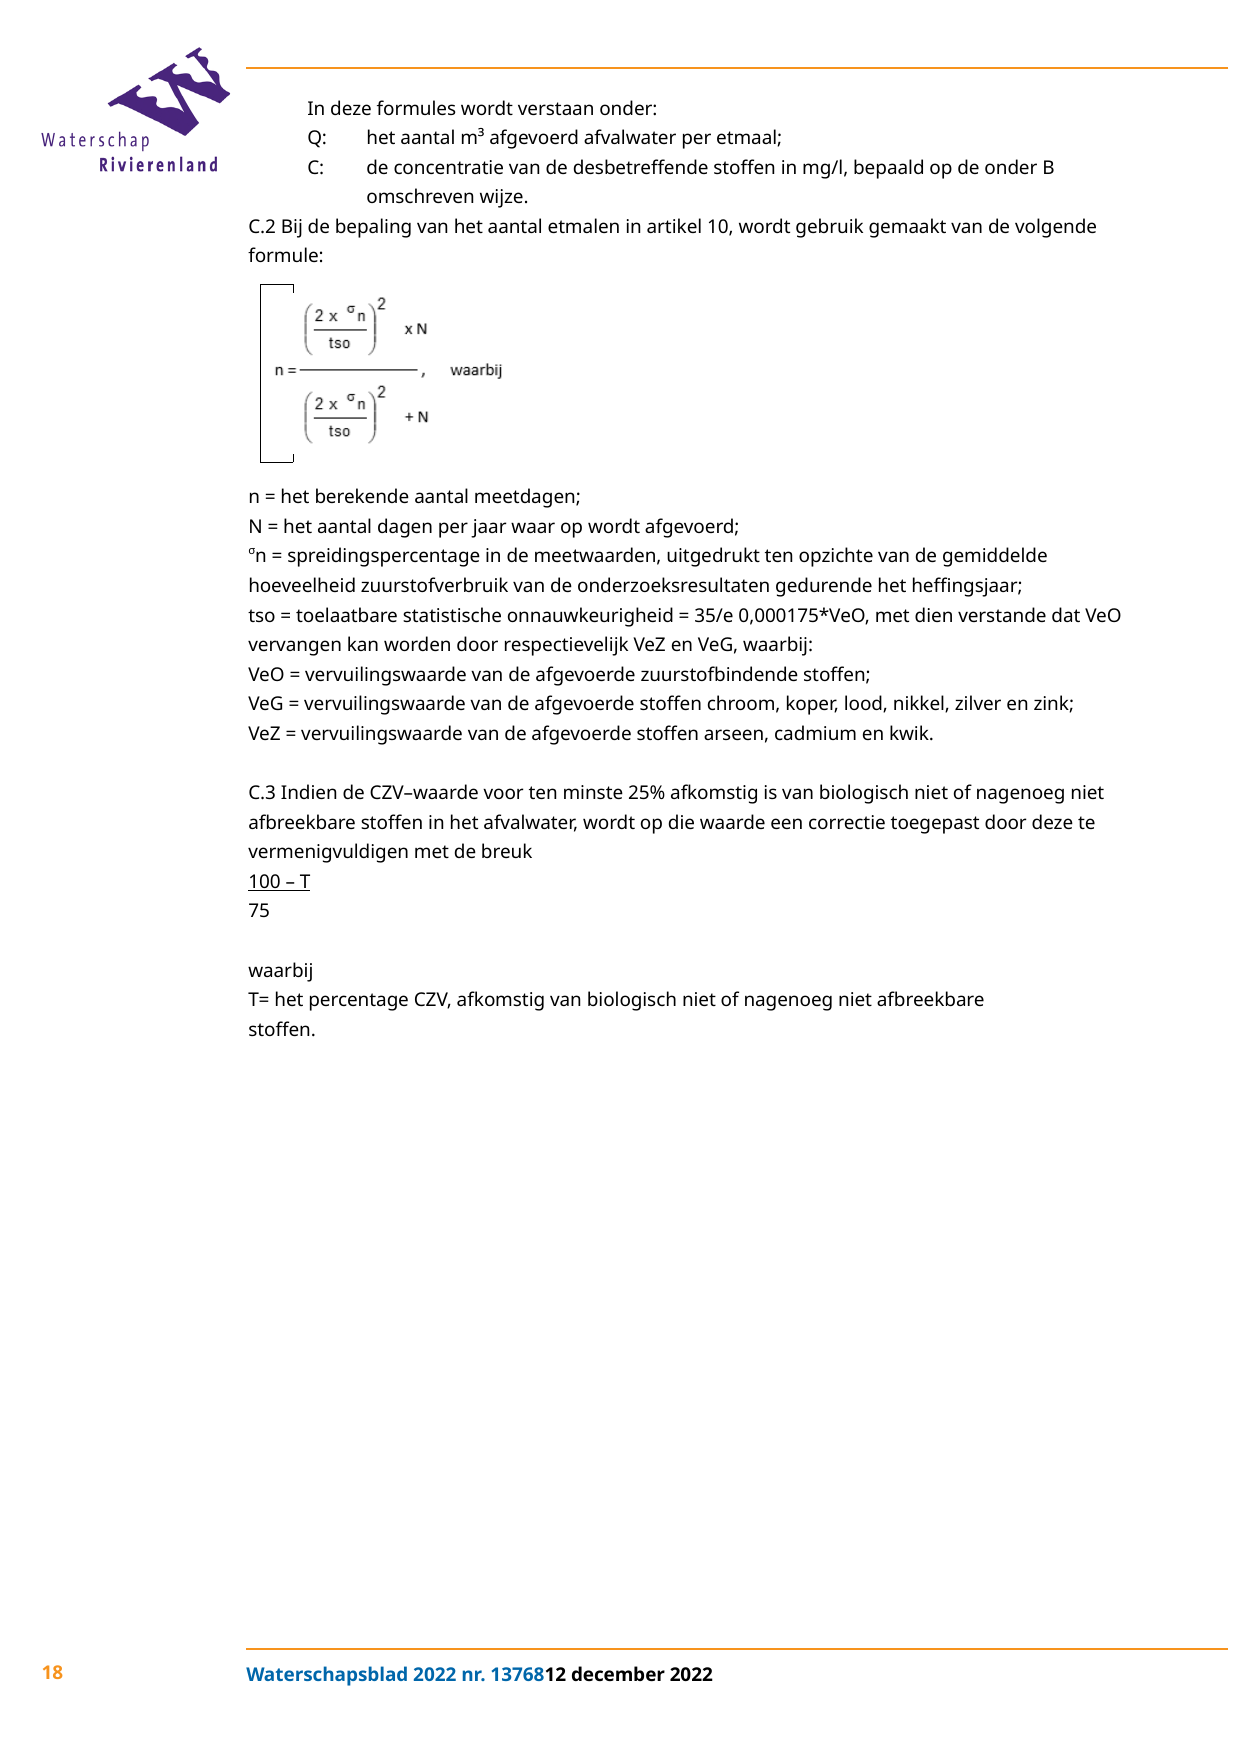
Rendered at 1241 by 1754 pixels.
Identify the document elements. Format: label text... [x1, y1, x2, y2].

picture [41, 47, 231, 172]
text C.3 Indien de CZV–waarde voor ten minste 25% afkomstig is van biologisch niet of nagenoeg niet afbreekbare stoffen in het afvalwater, wordt op die waarde een correctie toegepast door deze te vermenigvuldigen met de breuk [248, 779, 1152, 864]
text VeG = vervuilingswaarde van de afgevoerde stoffen chroom, koper, lood, nikkel, zilver en zink; [248, 691, 1152, 716]
picture [268, 293, 505, 454]
text VeO = vervuilingswaarde van de afgevoerde zuurstofbindende stoffen; [248, 661, 1152, 687]
list het aantal m³ afgevoerd afvalwater per etmaal; [307, 124, 1152, 150]
list In deze formules wordt verstaan onder: [248, 95, 1152, 121]
text T= het percentage CZV, afkomstig van biologisch niet of nagenoeg niet afbreekbare [248, 986, 1152, 1012]
text VeZ = vervuilingswaarde van de afgevoerde stoffen arseen, cadmium en kwik. [248, 720, 1152, 746]
text n = het berekende aantal meetdagen; [248, 483, 1152, 509]
text 75 [248, 898, 1152, 923]
text C.2 Bij de bepaling van het aantal etmalen in artikel 10, wordt gebruik gemaakt van de volgende formule: [248, 213, 1152, 268]
text σn = spreidingspercentage in de meetwaarden, uitgedrukt ten opzichte van de gemiddelde hoeveelheid zuurstofverbruik van de onderzoeksresultaten gedurende het heffingsjaar; [248, 543, 1152, 598]
text N = het aantal dagen per jaar waar op wordt afgevoerd; [248, 513, 1152, 539]
text 100 – T [248, 868, 1152, 894]
text stoffen. [248, 1016, 1152, 1042]
list de concentratie van de desbetreffende stoffen in mg/l, bepaald op de onder B omschreven wijze. [307, 154, 1152, 209]
text waarbij [248, 957, 1152, 982]
text tso = toelaatbare statistische onnauwkeurigheid = 35/e 0,000175*VeO, met dien verstande dat VeO vervangen kan worden door respectievelijk VeZ en VeG, waarbij: [248, 602, 1152, 657]
